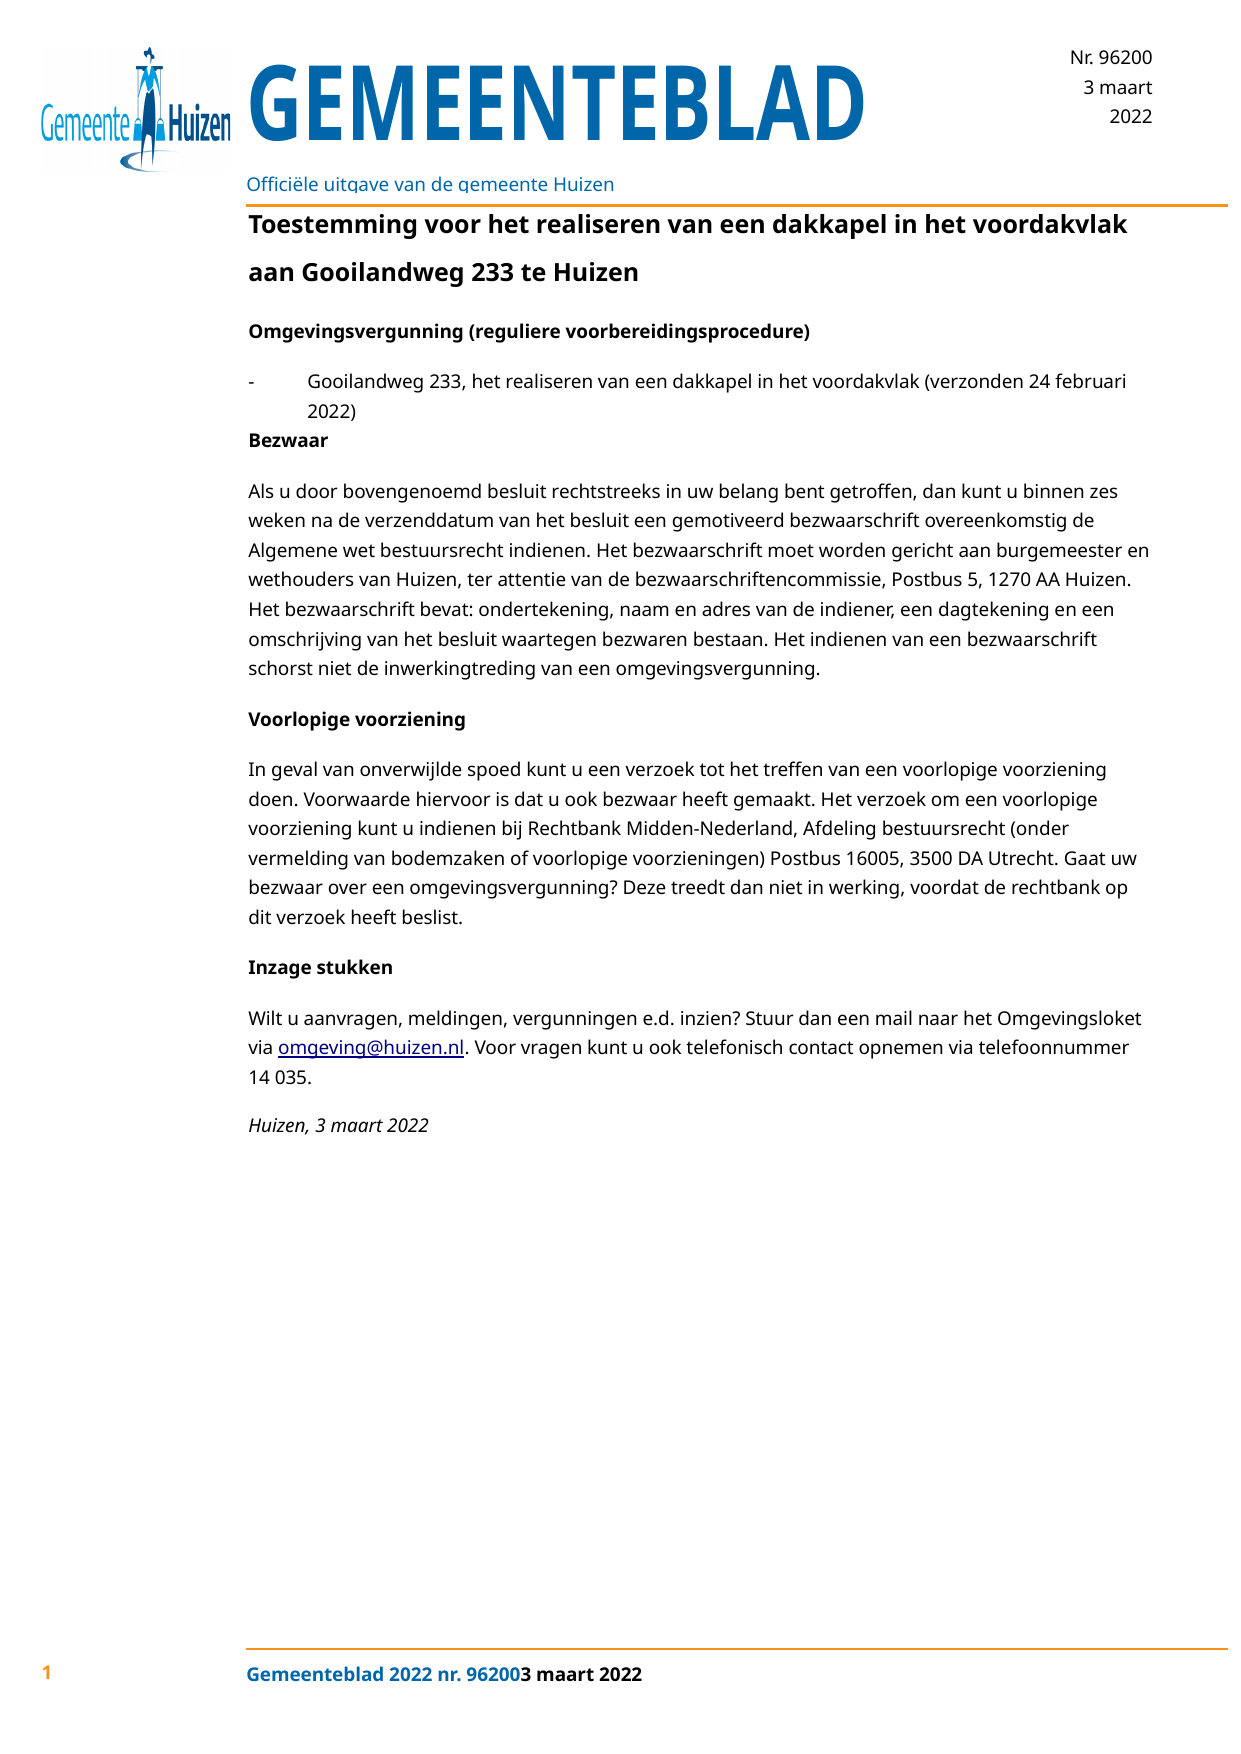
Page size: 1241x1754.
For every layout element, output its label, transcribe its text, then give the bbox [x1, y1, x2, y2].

text Inzage stukken [248, 954, 1152, 980]
text Wilt u aanvragen, meldingen, vergunningen e.d. inzien? Stuur dan een mail naar het Omgevingsloket via omgeving@huizen.nl. Voor vragen kunt u ook telefonisch contact opnemen via telefoonnummer 14 035. [248, 1005, 1152, 1090]
text Voorlopige voorziening [248, 706, 1152, 732]
list Gooilandweg 233, het realiseren van een dakkapel in het voordakvlak (verzonden 24 februari 2022) [248, 368, 1152, 424]
picture [41, 47, 231, 172]
text Toestemming voor het realiseren van een dakkapel in het voordakvlak aan Gooilandweg 233 te Huizen [248, 207, 1152, 288]
text Omgevingsvergunning (reguliere voorbereidingsprocedure) [248, 318, 1152, 344]
text Als u door bovengenoemd besluit rechtstreeks in uw belang bent getroffen, dan kunt u binnen zes weken na de verzenddatum van het besluit een gemotiveerd bezwaarschrift overeenkomstig de Algemene wet bestuursrecht indienen. Het bezwaarschrift moet worden gericht aan burgemeester en wethouders van Huizen, ter attentie van de bezwaarschriftencommissie, Postbus 5, 1270 AA Huizen. Het bezwaarschrift bevat: ondertekening, naam en adres van de indiener, een dagtekening en een omschrijving van het besluit waartegen bezwaren bestaan. Het indienen van een bezwaarschrift schorst niet de inwerkingtreding van een omgevingsvergunning. [248, 478, 1152, 681]
text Bezwaar [248, 427, 1152, 453]
text Huizen, 3 maart 2022 [248, 1112, 1152, 1138]
text In geval van onverwijlde spoed kunt u een verzoek tot het treffen van een voorlopige voorziening doen. Voorwaarde hiervoor is dat u ook bezwaar heeft gemaakt. Het verzoek om een voorlopige voorziening kunt u indienen bij Rechtbank Midden-Nederland, Afdeling bestuursrecht (onder vermelding van bodemzaken of voorlopige voorzieningen) Postbus 16005, 3500 DA Utrecht. Gaat uw bezwaar over een omgevingsvergunning? Deze treedt dan niet in werking, voordat de rechtbank op dit verzoek heeft beslist. [248, 756, 1152, 930]
